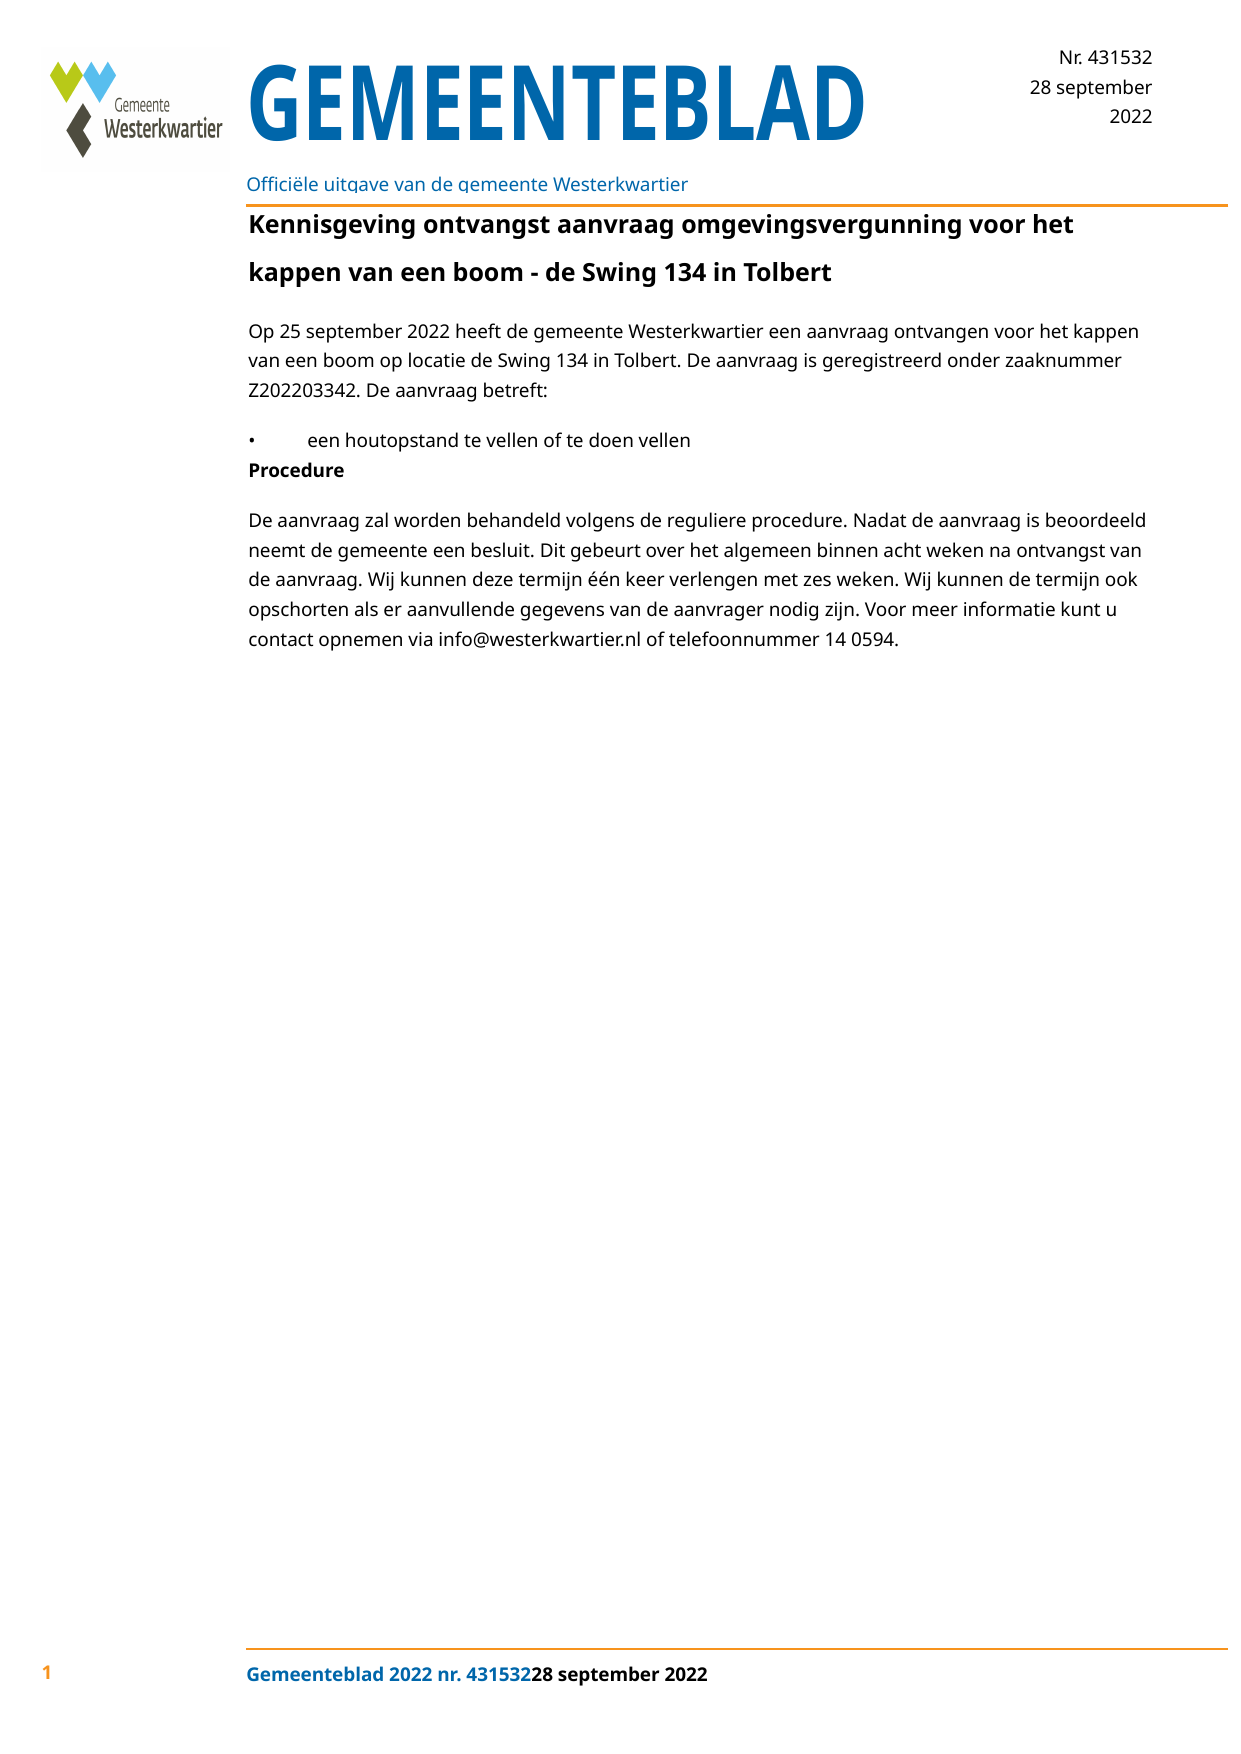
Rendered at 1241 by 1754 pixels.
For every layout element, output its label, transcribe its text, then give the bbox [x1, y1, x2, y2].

picture [41, 47, 231, 172]
list een houtopstand te vellen of te doen vellen [248, 427, 1152, 453]
text Procedure [248, 457, 1152, 483]
text Op 25 september 2022 heeft de gemeente Westerkwartier een aanvraag ontvangen voor het kappen van een boom op locatie de Swing 134 in Tolbert. De aanvraag is geregistreerd onder zaaknummer Z202203342. De aanvraag betreft: [248, 318, 1152, 403]
text De aanvraag zal worden behandeld volgens de reguliere procedure. Nadat de aanvraag is beoordeeld neemt de gemeente een besluit. Dit gebeurt over het algemeen binnen acht weken na ontvangst van de aanvraag. Wij kunnen deze termijn één keer verlengen met zes weken. Wij kunnen de termijn ook opschorten als er aanvullende gegevens van de aanvrager nodig zijn. Voor meer informatie kunt u contact opnemen via info@westerkwartier.nl of telefoonnummer 14 0594. [248, 507, 1152, 652]
text Kennisgeving ontvangst aanvraag omgevingsvergunning voor het kappen van een boom - de Swing 134 in Tolbert [248, 207, 1152, 288]
